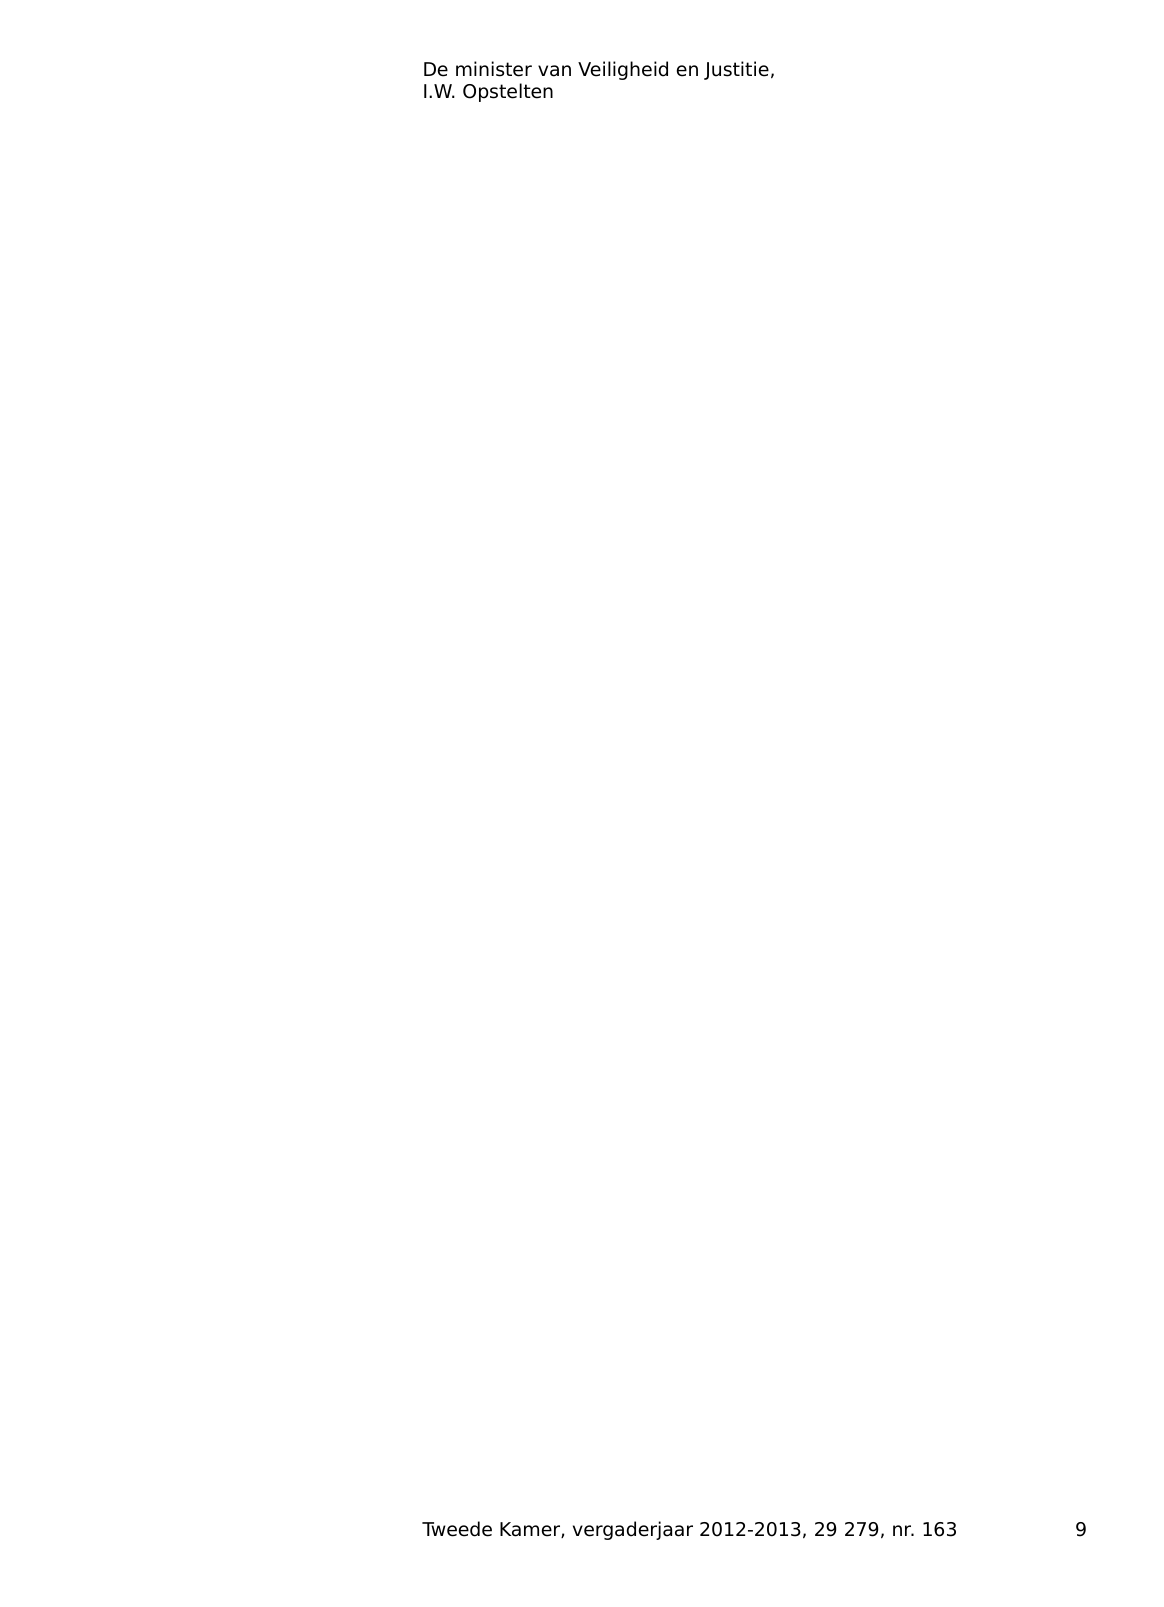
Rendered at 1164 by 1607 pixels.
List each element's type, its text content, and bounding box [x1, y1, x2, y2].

text De minister van Veiligheid en Justitie, I.W. Opstelten [422, 59, 1087, 103]
